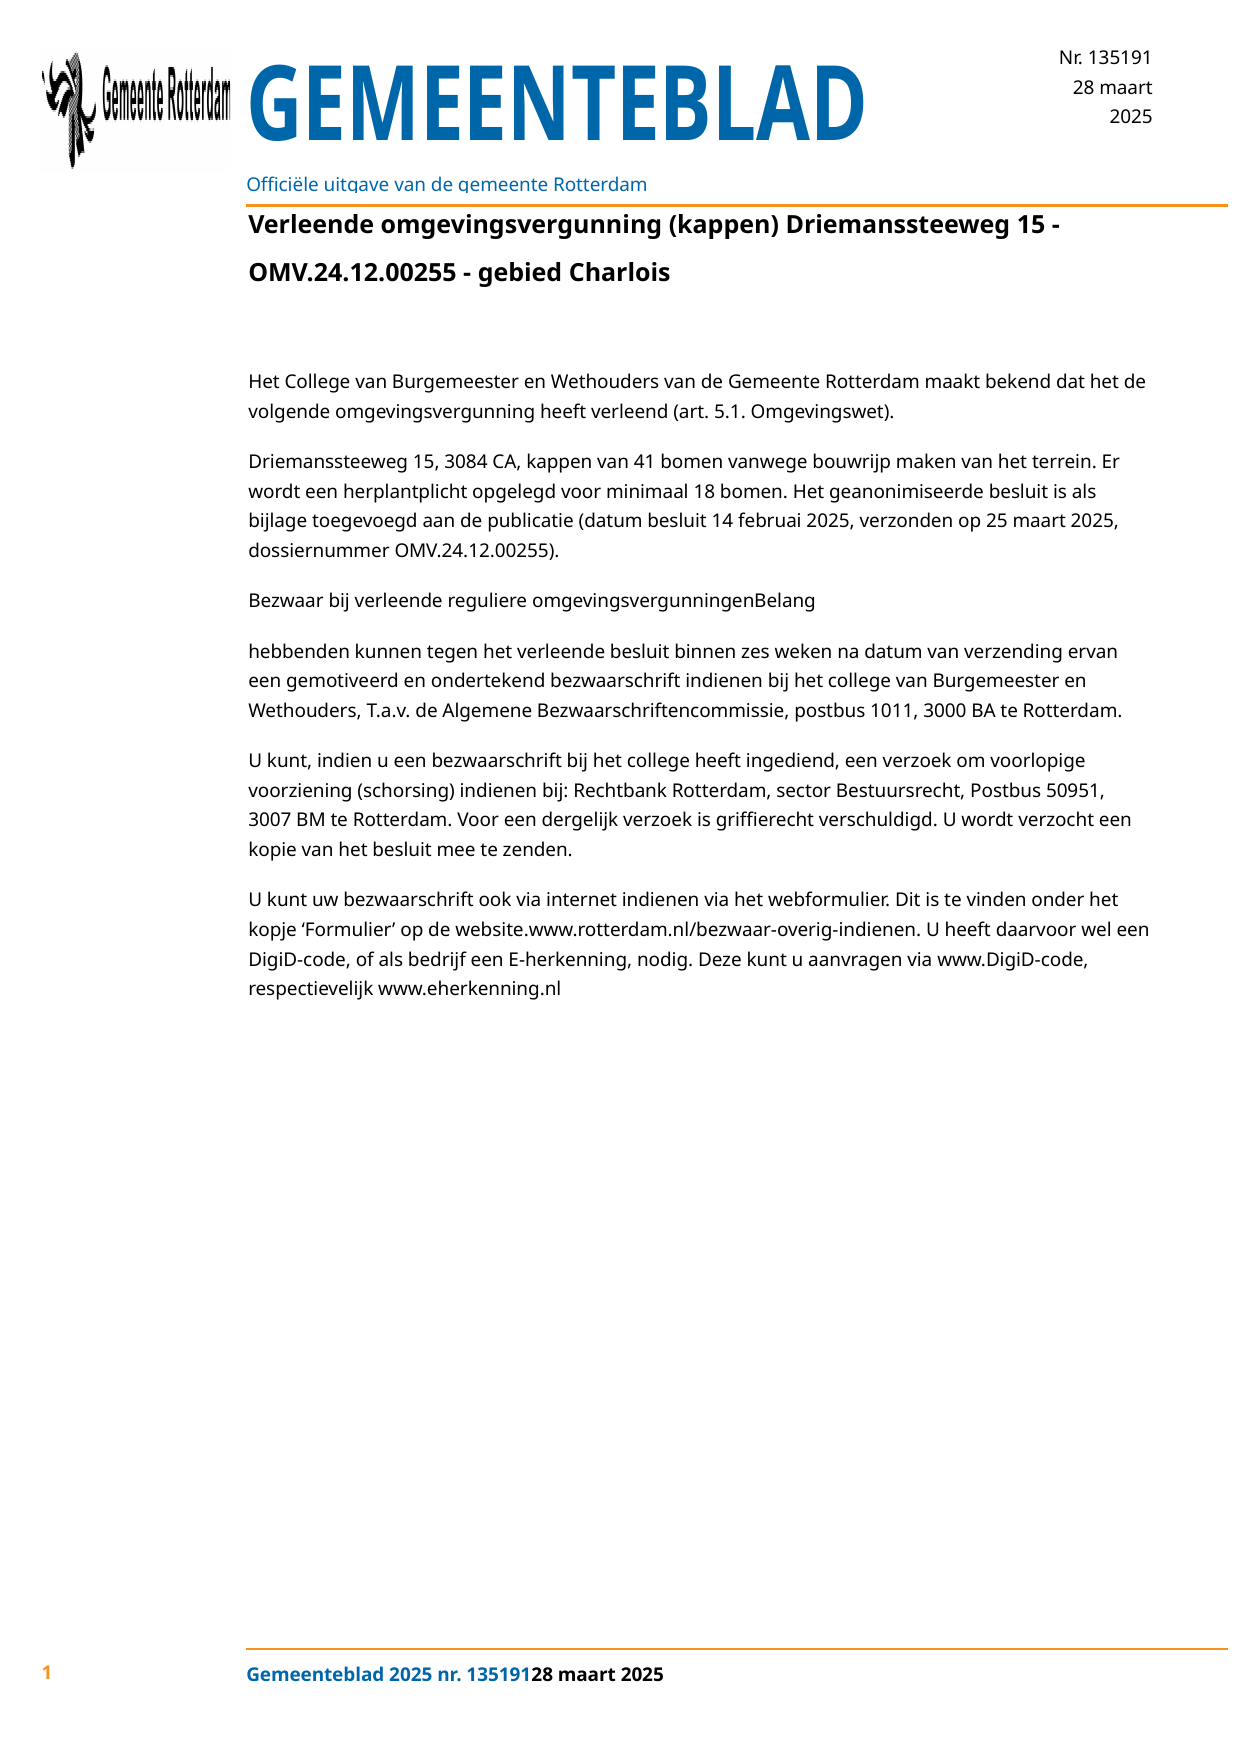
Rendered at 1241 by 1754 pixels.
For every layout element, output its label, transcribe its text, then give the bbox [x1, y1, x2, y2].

text U kunt uw bezwaarschrift ook via internet indienen via het webformulier. Dit is te vinden onder het kopje ‘Formulier’ op de website.www.rotterdam.nl/bezwaar-overig-indienen. U heeft daarvoor wel een DigiD-code, of als bedrijf een E-herkenning, nodig. Deze kunt u aanvragen via www.DigiD-code, respectievelijk www.eherkenning.nl [248, 887, 1152, 1001]
text hebbenden kunnen tegen het verleende besluit binnen zes weken na datum van verzending ervan een gemotiveerd en ondertekend bezwaarschrift indienen bij het college van Burgemeester en Wethouders, T.a.v. de Algemene Bezwaarschriftencommissie, postbus 1011, 3000 BA te Rotterdam. [248, 638, 1152, 723]
picture [41, 47, 231, 172]
text U kunt, indien u een bezwaarschrift bij het college heeft ingediend, een verzoek om voorlopige voorziening (schorsing) indienen bij: Rechtbank Rotterdam, sector Bestuursrecht, Postbus 50951, 3007 BM te Rotterdam. Voor een dergelijk verzoek is griffierecht verschuldigd. U wordt verzocht een kopie van het besluit mee te zenden. [248, 747, 1152, 862]
text Verleende omgevingsvergunning (kappen) Driemanssteeweg 15 - OMV.24.12.00255 - gebied Charlois [248, 207, 1152, 288]
text Driemanssteeweg 15, 3084 CA, kappen van 41 bomen vanwege bouwrijp maken van het terrein. Er wordt een herplantplicht opgelegd voor minimaal 18 bomen. Het geanonimiseerde besluit is als bijlage toegevoegd aan de publicatie (datum besluit 14 februai 2025, verzonden op 25 maart 2025, dossiernummer OMV.24.12.00255). [248, 448, 1152, 563]
text Bezwaar bij verleende reguliere omgevingsvergunningenBelang [248, 587, 1152, 613]
text Het College van Burgemeester en Wethouders van de Gemeente Rotterdam maakt bekend dat het de volgende omgevingsvergunning heeft verleend (art. 5.1. Omgevingswet). [248, 368, 1152, 424]
